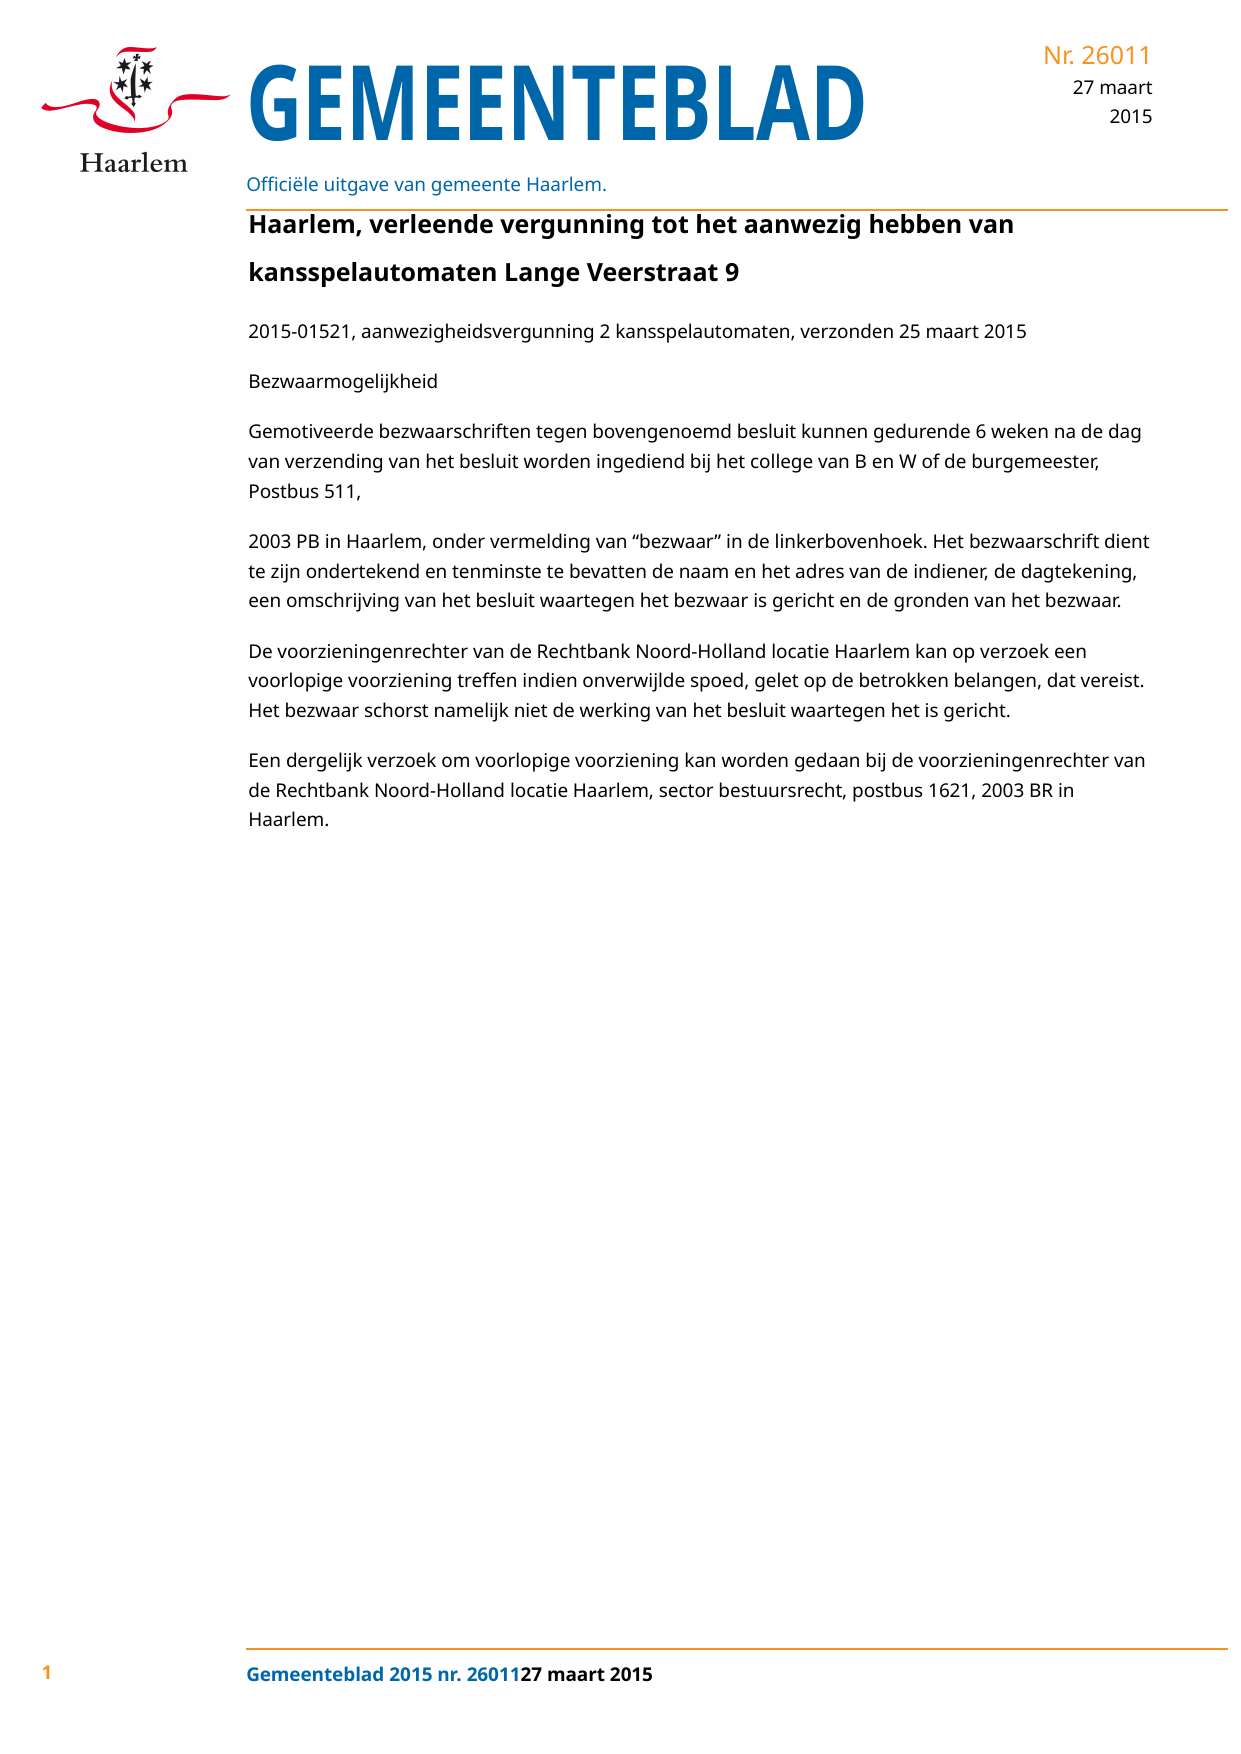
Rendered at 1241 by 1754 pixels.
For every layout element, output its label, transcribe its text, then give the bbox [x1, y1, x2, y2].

text De voorzieningenrechter van de Rechtbank Noord-Holland locatie Haarlem kan op verzoek een voorlopige voorziening treffen indien onverwijlde spoed, gelet op de betrokken belangen, dat vereist. Het bezwaar schorst namelijk niet de werking van het besluit waartegen het is gericht. [248, 638, 1152, 723]
picture [41, 47, 231, 172]
text Bezwaarmogelijkheid [248, 368, 1152, 394]
text 2015-01521, aanwezigheidsvergunning 2 kansspelautomaten, verzonden 25 maart 2015 [248, 318, 1152, 344]
text Haarlem, verleende vergunning tot het aanwezig hebben van kansspelautomaten Lange Veerstraat 9 [248, 211, 1152, 288]
text 2003 PB in Haarlem, onder vermelding van “bezwaar” in de linkerbovenhoek. Het bezwaarschrift dient te zijn ondertekend en tenminste te bevatten de naam en het adres van de indiener, de dagtekening, een omschrijving van het besluit waartegen het bezwaar is gericht en de gronden van het bezwaar. [248, 528, 1152, 613]
text Gemotiveerde bezwaarschriften tegen bovengenoemd besluit kunnen gedurende 6 weken na de dag van verzending van het besluit worden ingediend bij het college van B en W of de burgemeester, Postbus 511, [248, 419, 1152, 504]
text Een dergelijk verzoek om voorlopige voorziening kan worden gedaan bij de voorzieningenrechter van de Rechtbank Noord-Holland locatie Haarlem, sector bestuursrecht, postbus 1621, 2003 BR in Haarlem. [248, 747, 1152, 832]
